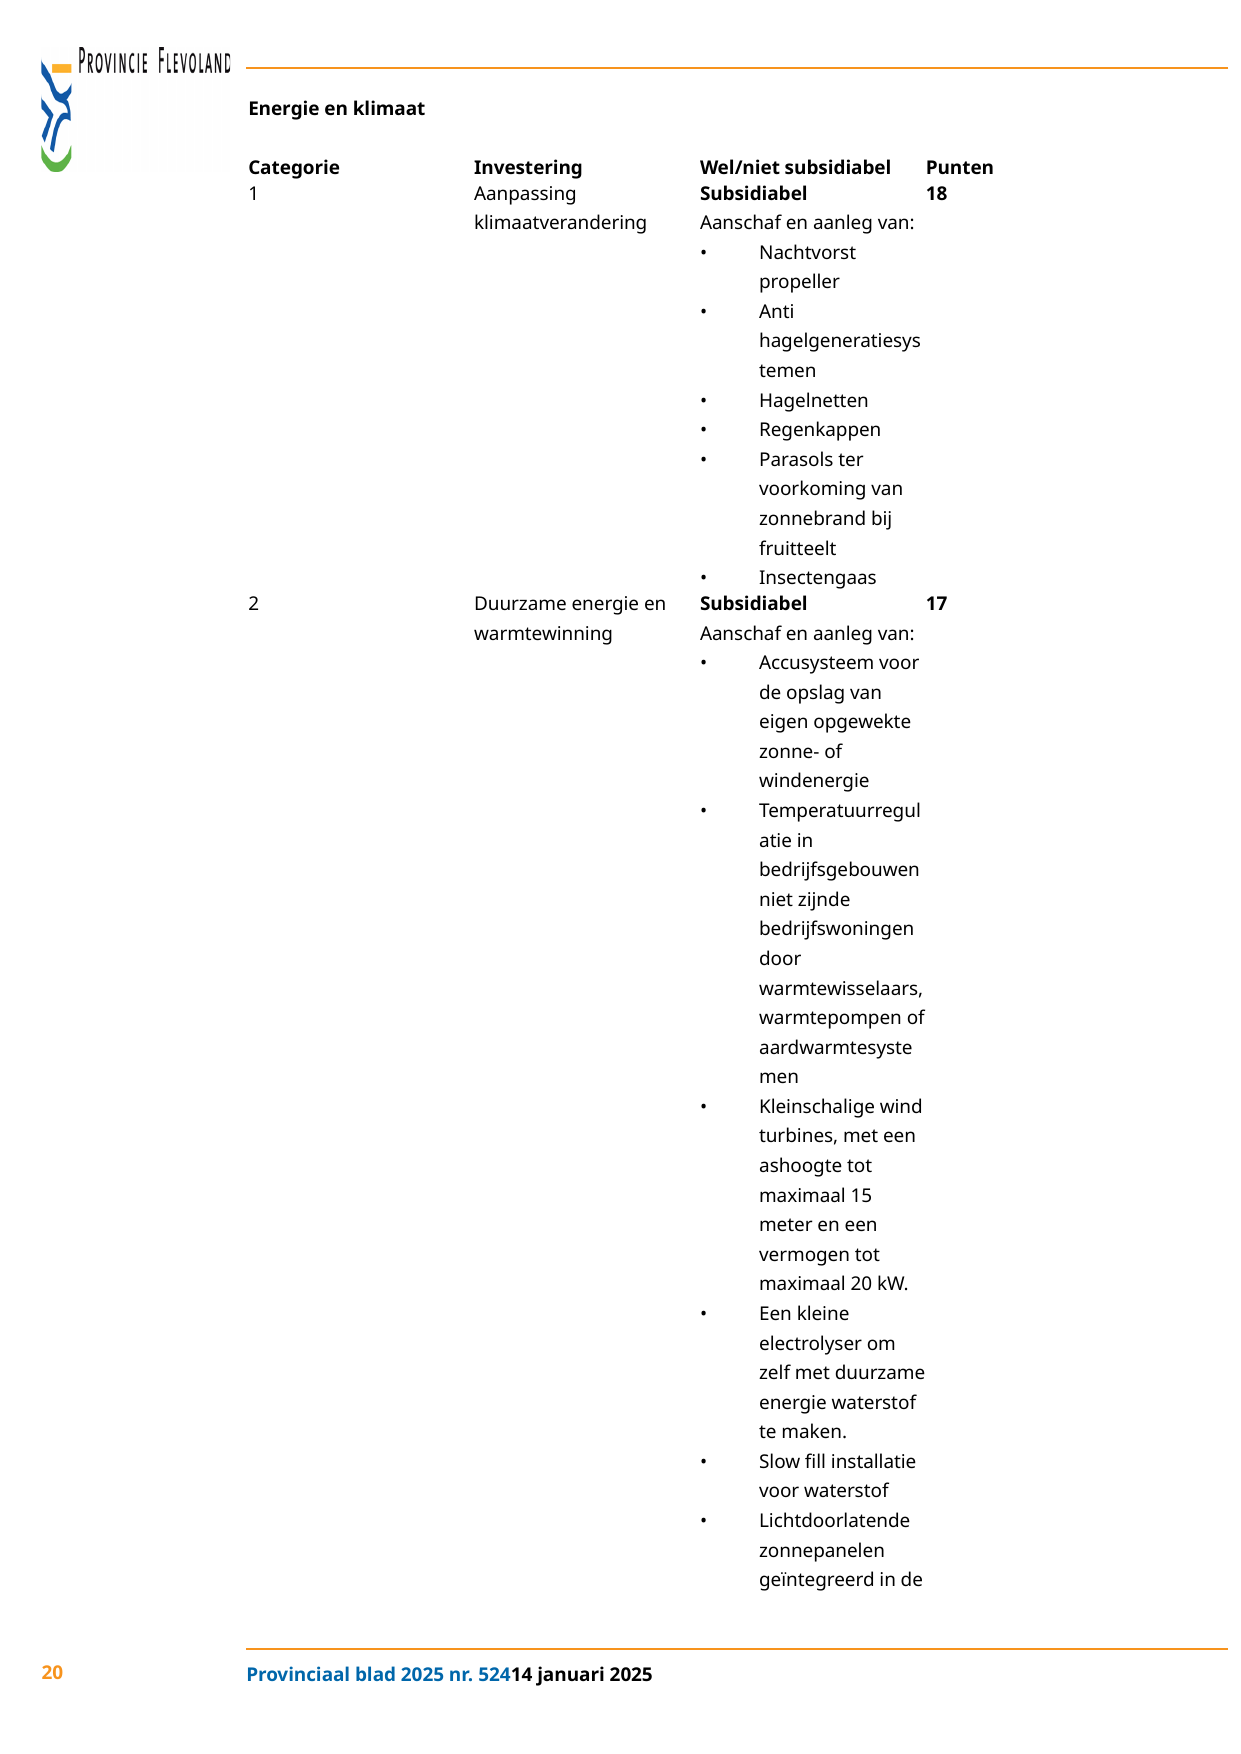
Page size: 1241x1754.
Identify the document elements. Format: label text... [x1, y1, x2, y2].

table_cell Duurzame energie en warmtewinning [474, 590, 700, 1592]
text Energie en klimaat [248, 95, 1152, 121]
table_header Categorie [248, 154, 474, 180]
table_cell 2 [248, 590, 474, 1592]
table_cell Subsidiabel Aanschaf en aanleg van: Accusysteem voor de opslag van eigen opgewekte zonne- of windenergie Temperatuurregulatie in bedrijfsgebouwen niet zijnde bedrijfswoningen door warmtewisselaars, warmtepompen of aardwarmtesystemen Kleinschalige wind turbines, met een ashoogte tot maximaal 15 meter en een vermogen tot maximaal 20 kW. Een kleine electrolyser om zelf met duurzame energie waterstof te maken. Slow fill installatie voor waterstof Lichtdoorlatende zonnepanelen geïntegreerd in de [700, 590, 926, 1592]
table_header Investering [474, 154, 700, 180]
table_header Punten [926, 154, 1152, 180]
table_header Wel/niet subsidiabel [700, 154, 926, 180]
picture [41, 47, 231, 172]
table_cell 1 [248, 180, 474, 590]
table_cell 17 [926, 590, 1152, 1592]
table_cell Aanpassing klimaatverandering [474, 180, 700, 590]
table_cell Subsidiabel Aanschaf en aanleg van: Nachtvorst propeller Anti hagelgeneratiesystemen Hagelnetten Regenkappen Parasols ter voorkoming van zonnebrand bij fruitteelt Insectengaas [700, 180, 926, 590]
table_cell 18 [926, 180, 1152, 590]
